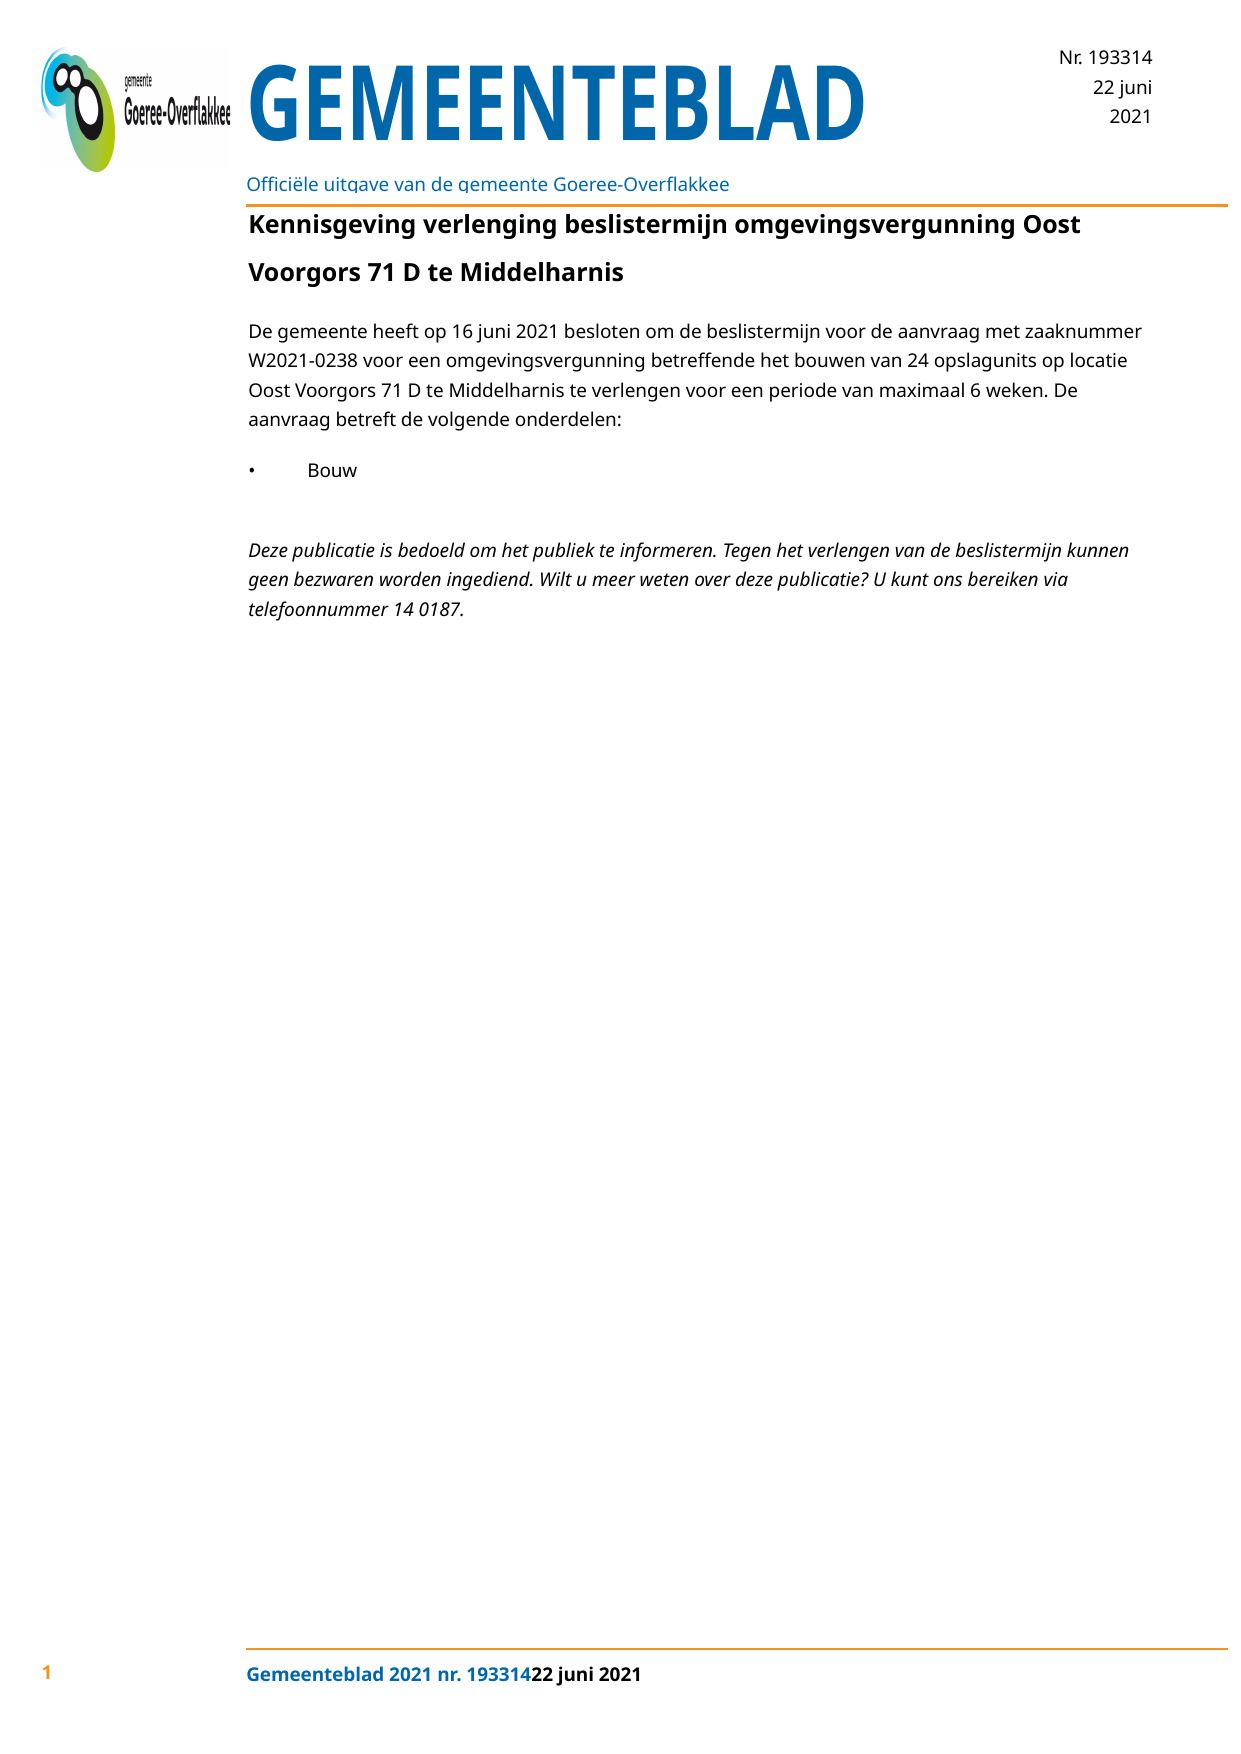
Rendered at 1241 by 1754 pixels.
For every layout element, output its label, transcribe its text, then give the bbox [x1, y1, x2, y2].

list Bouw [248, 457, 1152, 483]
text Kennisgeving verlenging beslistermijn omgevingsvergunning Oost Voorgors 71 D te Middelharnis [248, 207, 1152, 288]
text Deze publicatie is bedoeld om het publiek te informeren. Tegen het verlengen van de beslistermijn kunnen geen bezwaren worden ingediend. Wilt u meer weten over deze publicatie? U kunt ons bereiken via telefoonnummer 14 0187. [248, 537, 1152, 622]
text De gemeente heeft op 16 juni 2021 besloten om de beslistermijn voor de aanvraag met zaaknummer W2021-0238 voor een omgevingsvergunning betreffende het bouwen van 24 opslagunits op locatie Oost Voorgors 71 D te Middelharnis te verlengen voor een periode van maximaal 6 weken. De aanvraag betreft de volgende onderdelen: [248, 318, 1152, 432]
picture [41, 47, 231, 172]
